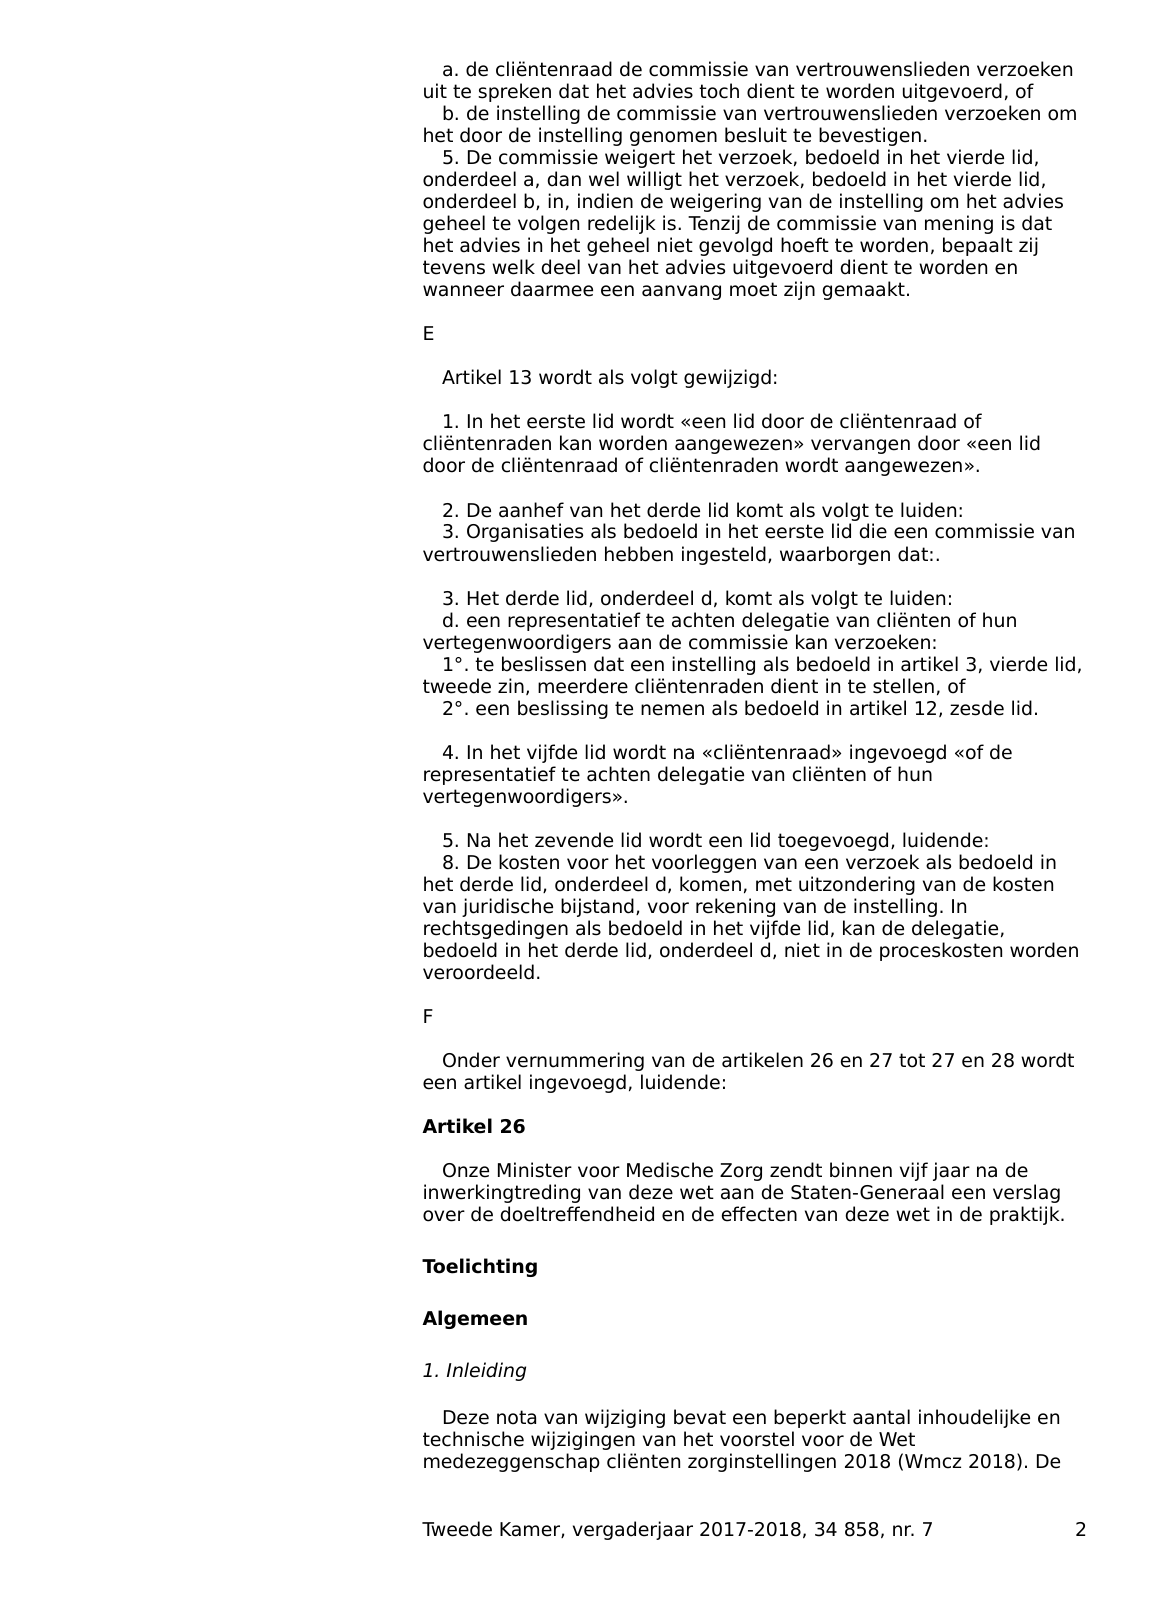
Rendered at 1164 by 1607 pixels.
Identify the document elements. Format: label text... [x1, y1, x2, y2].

text 3. Organisaties als bedoeld in het eerste lid die een commissie van vertrouwenslieden hebben ingesteld, waarborgen dat:. [422, 521, 1087, 565]
text 5. De commissie weigert het verzoek, bedoeld in het vierde lid, onderdeel a, dan wel willigt het verzoek, bedoeld in het vierde lid, onderdeel b, in, indien de weigering van de instelling om het advies geheel te volgen redelijk is. Tenzij de commissie van mening is dat het advies in het geheel niet gevolgd hoeft te worden, bepaalt zij tevens welk deel van het advies uitgevoerd dient te worden en wanneer daarmee een aanvang moet zijn gemaakt. [422, 147, 1087, 301]
text 4. In het vijfde lid wordt na «cliëntenraad» ingevoegd «of de representatief te achten delegatie van cliënten of hun vertegenwoordigers». [422, 742, 1087, 808]
text Deze nota van wijziging bevat een beperkt aantal inhoudelijke en technische wijzigingen van het voorstel voor de Wet medezeggenschap cliënten zorginstellingen 2018 (Wmcz 2018). De [422, 1407, 1087, 1473]
text 8. De kosten voor het voorleggen van een verzoek als bedoeld in het derde lid, onderdeel d, komen, met uitzondering van de kosten van juridische bijstand, voor rekening van de instelling. In rechtsgedingen als bedoeld in het vijfde lid, kan de delegatie, bedoeld in het derde lid, onderdeel d, niet in de proceskosten worden veroordeeld. [422, 852, 1087, 984]
subtitle Toelichting [422, 1256, 1087, 1278]
text 5. Na het zevende lid wordt een lid toegevoegd, luidende: [422, 830, 1087, 852]
text 1. In het eerste lid wordt «een lid door de cliëntenraad of cliëntenraden kan worden aangewezen» vervangen door «een lid door de cliëntenraad of cliëntenraden wordt aangewezen». [422, 411, 1087, 477]
subtitle Artikel 26 [422, 1116, 1087, 1138]
text 2. De aanhef van het derde lid komt als volgt te luiden: [422, 499, 1087, 521]
text 3. Het derde lid, onderdeel d, komt als volgt te luiden: [422, 588, 1087, 609]
text d. een representatief te achten delegatie van cliënten of hun vertegenwoordigers aan de commissie kan verzoeken: [422, 609, 1087, 653]
text 1°. te beslissen dat een instelling als bedoeld in artikel 3, vierde lid, tweede zin, meerdere cliëntenraden dient in te stellen, of [422, 653, 1087, 697]
text a. de cliëntenraad de commissie van vertrouwenslieden verzoeken uit te spreken dat het advies toch dient te worden uitgevoerd, of [422, 59, 1087, 103]
subtitle F [422, 1006, 1087, 1028]
subtitle Algemeen [422, 1308, 1087, 1330]
text Onder vernummering van de artikelen 26 en 27 tot 27 en 28 wordt een artikel ingevoegd, luidende: [422, 1050, 1087, 1094]
subtitle 1. Inleiding [422, 1360, 1087, 1382]
text b. de instelling de commissie van vertrouwenslieden verzoeken om het door de instelling genomen besluit te bevestigen. [422, 103, 1087, 147]
subtitle E [422, 323, 1087, 345]
text Artikel 13 wordt als volgt gewijzigd: [422, 367, 1087, 389]
text Onze Minister voor Medische Zorg zendt binnen vijf jaar na de inwerkingtreding van deze wet aan de Staten-Generaal een verslag over de doeltreffendheid en de effecten van deze wet in de praktijk. [422, 1160, 1087, 1226]
text 2°. een beslissing te nemen als bedoeld in artikel 12, zesde lid. [422, 697, 1087, 719]
